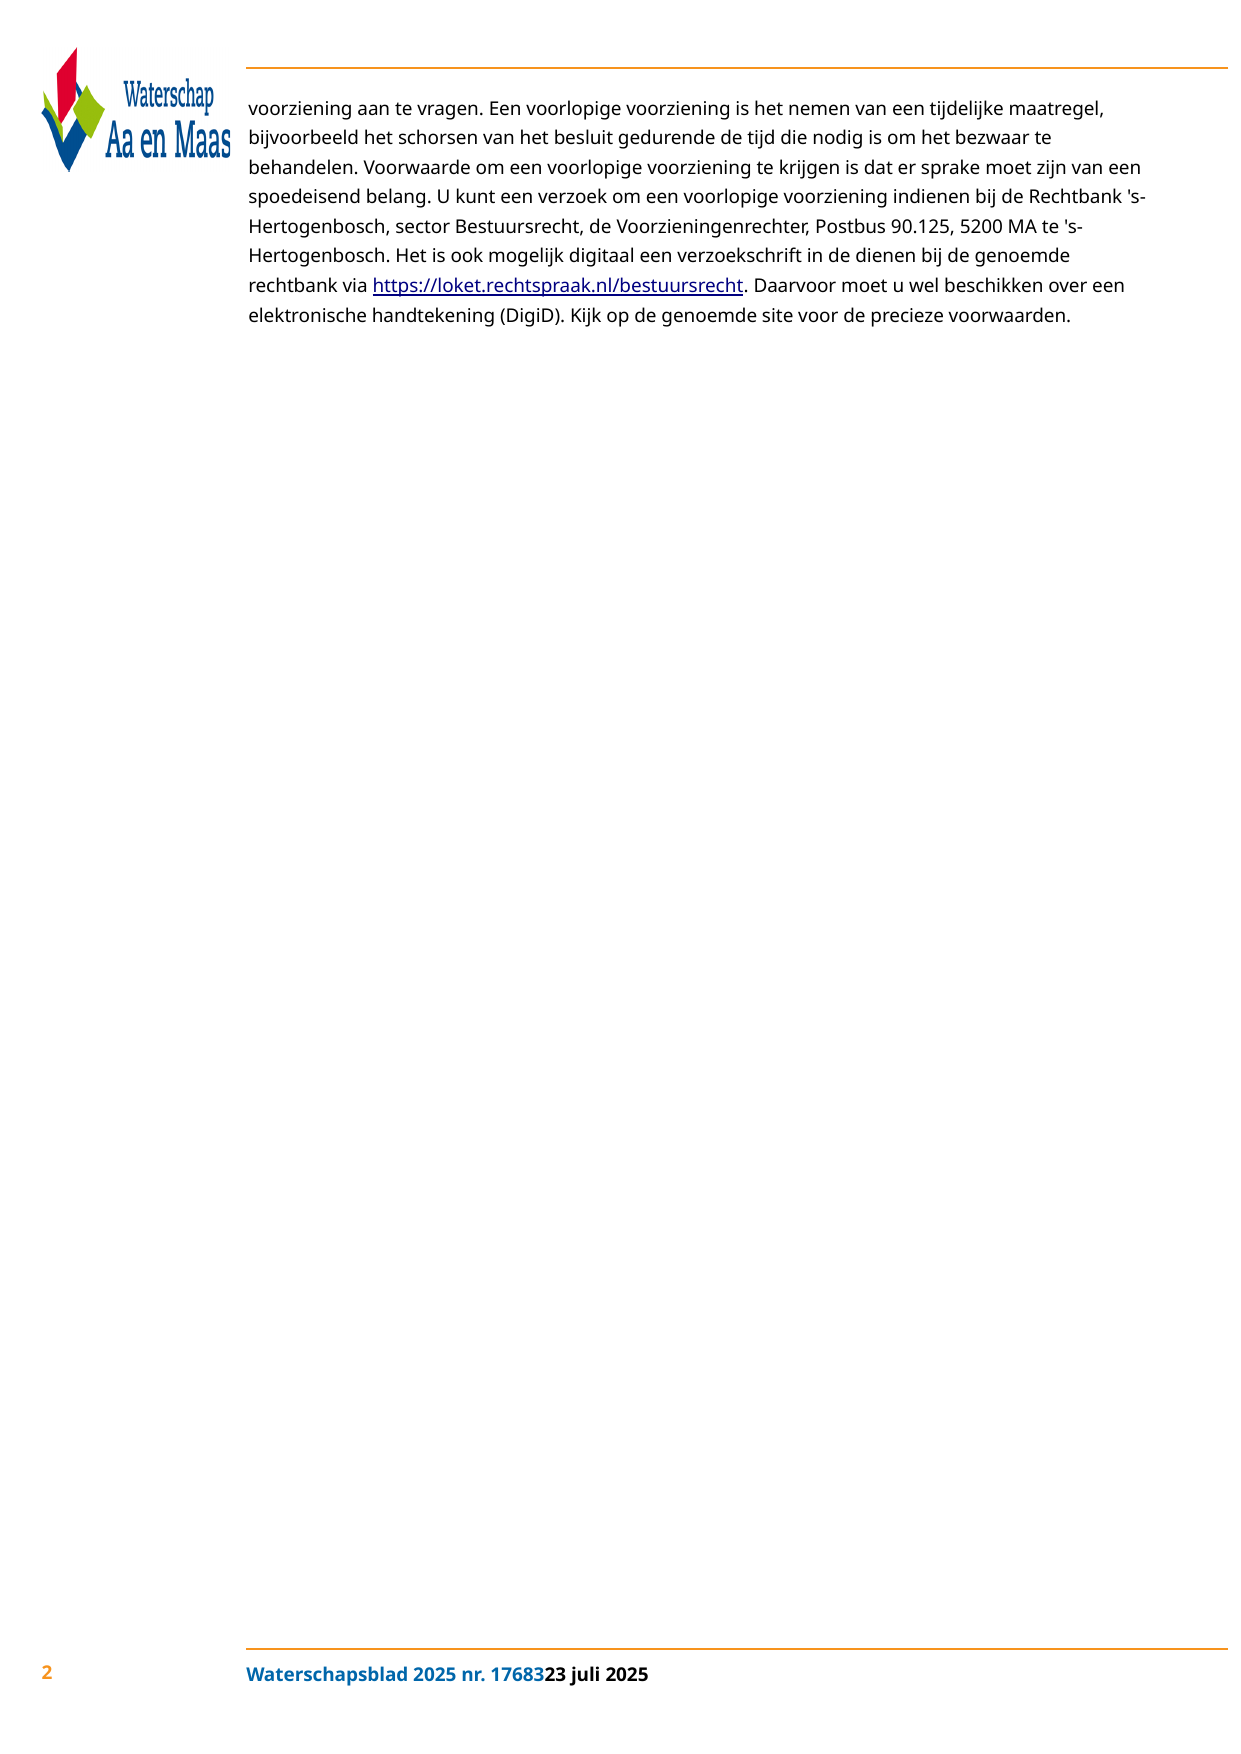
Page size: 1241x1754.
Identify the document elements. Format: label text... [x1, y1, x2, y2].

text voorziening aan te vragen. Een voorlopige voorziening is het nemen van een tijdelijke maatregel, bijvoorbeeld het schorsen van het besluit gedurende de tijd die nodig is om het bezwaar te behandelen. Voorwaarde om een voorlopige voorziening te krijgen is dat er sprake moet zijn van een spoedeisend belang. U kunt een verzoek om een voorlopige voorziening indienen bij de Rechtbank 's-Hertogenbosch, sector Bestuursrecht, de Voorzieningenrechter, Postbus 90.125, 5200 MA te 's-Hertogenbosch. Het is ook mogelijk digitaal een verzoekschrift in de dienen bij de genoemde rechtbank via https://loket.rechtspraak.nl/bestuursrecht. Daarvoor moet u wel beschikken over een elektronische handtekening (DigiD). Kijk op de genoemde site voor de precieze voorwaarden. [248, 95, 1152, 328]
picture [41, 47, 231, 172]
